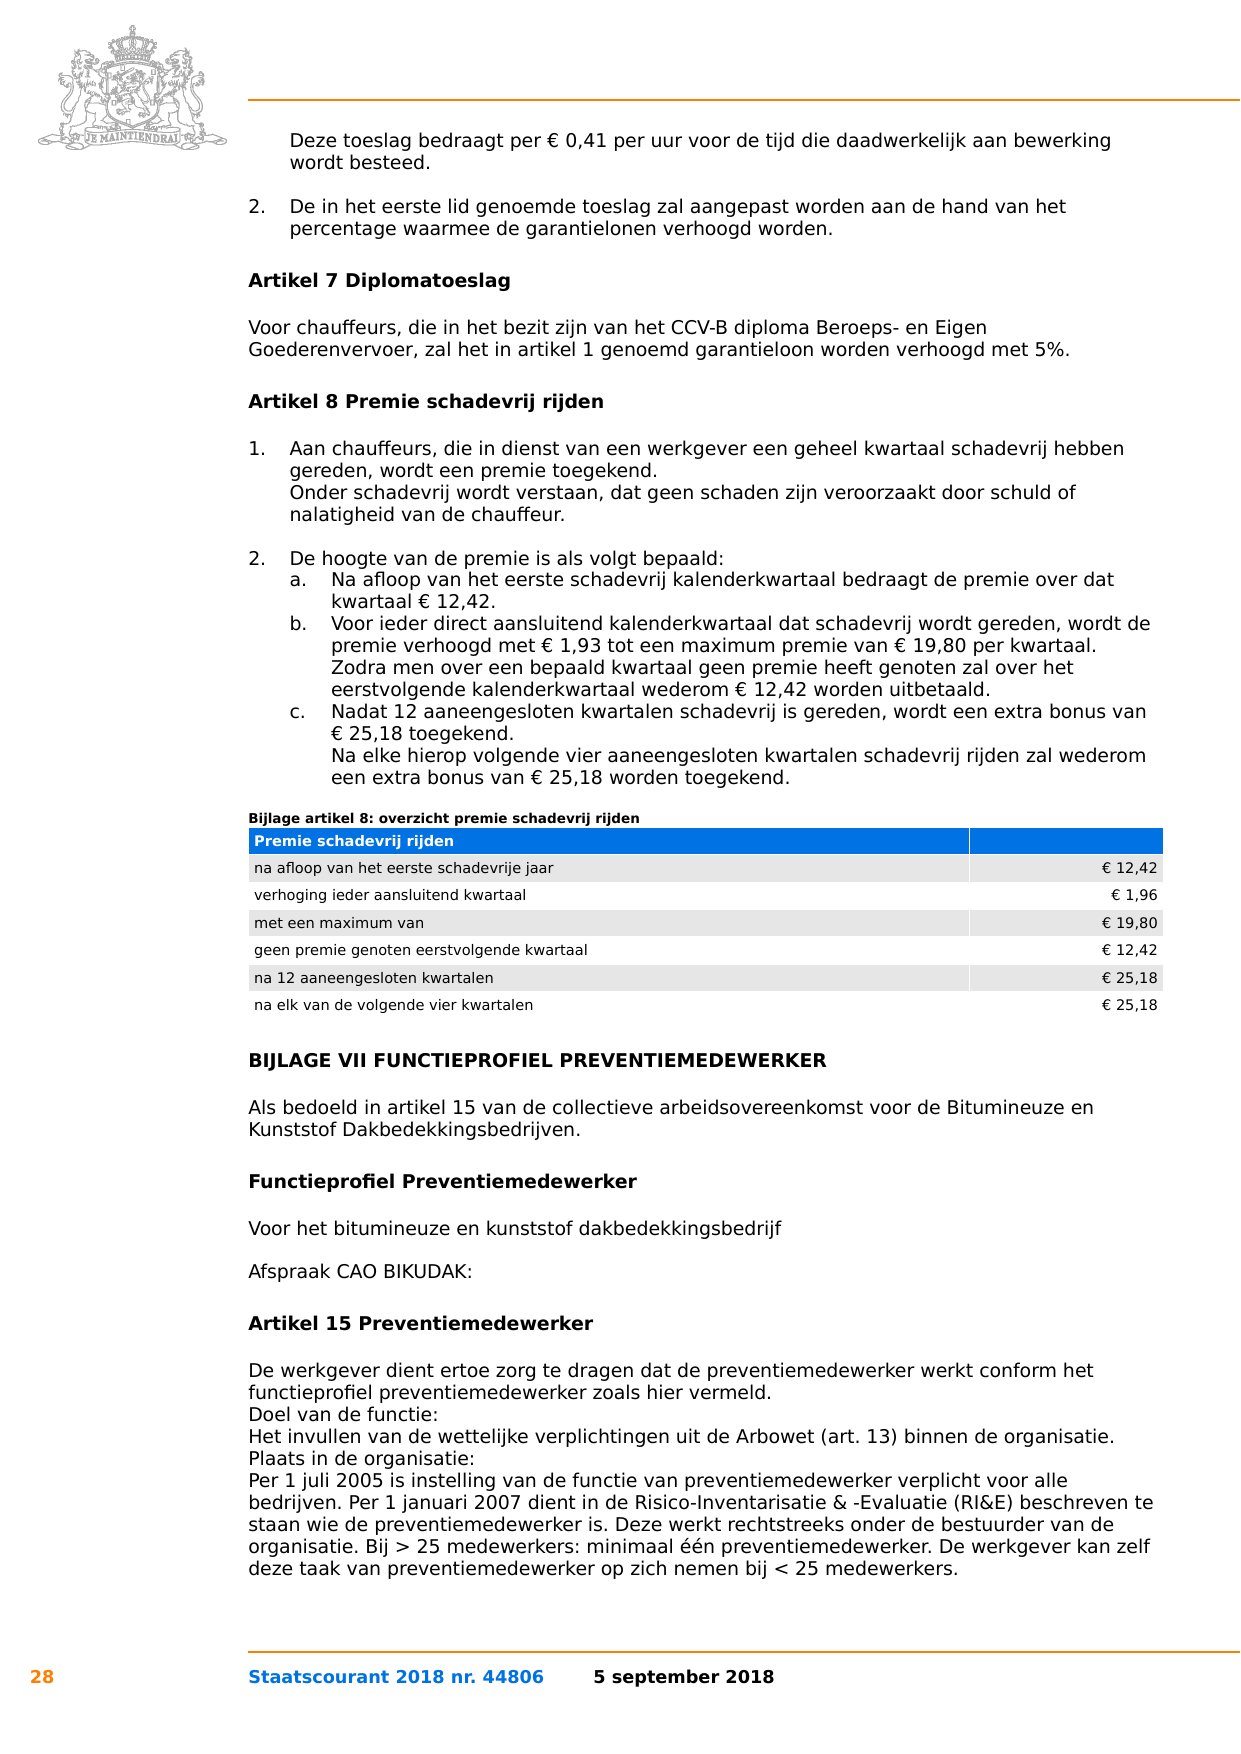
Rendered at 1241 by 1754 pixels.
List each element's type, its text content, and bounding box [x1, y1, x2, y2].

subtitle Artikel 7 Diplomatoeslag [248, 270, 1163, 292]
subtitle BIJLAGE VII FUNCTIEPROFIEL PREVENTIEMEDEWERKER [248, 1049, 1163, 1072]
text Zodra men over een bepaald kwartaal geen premie heeft genoten zal over het eerstvolgende kalenderkwartaal wederom € 12,42 worden uitbetaald. [331, 657, 1163, 701]
text a. Na afloop van het eerste schadevrij kalenderkwartaal bedraagt de premie over dat kwartaal € 12,42. [289, 569, 1163, 613]
table_cell € 25,18 [970, 992, 1163, 1018]
text c. Nadat 12 aaneengesloten kwartalen schadevrij is gereden, wordt een extra bonus van € 25,18 toegekend. [289, 701, 1163, 745]
text Voor het bitumineuze en kunststof dakbedekkingsbedrijf [248, 1217, 1163, 1239]
text 2. De in het eerste lid genoemde toeslag zal aangepast worden aan de hand van het percentage waarmee de garantielonen verhoogd worden. [248, 196, 1163, 240]
subtitle Functieprofiel Preventiemedewerker [248, 1171, 1163, 1192]
table_cell na 12 aaneengesloten kwartalen [249, 965, 969, 991]
table_cell € 25,18 [970, 965, 1163, 991]
text Afspraak CAO BIKUDAK: [248, 1261, 1163, 1283]
table_header Bijlage artikel 8: overzicht premie schadevrij rijden [248, 811, 1163, 827]
text 1. Aan chauffeurs, die in dienst van een werkgever een geheel kwartaal schadevrij hebben gereden, wordt een premie toegekend. [248, 438, 1163, 482]
table_cell [970, 828, 1163, 854]
table_cell met een maximum van [249, 910, 969, 936]
subtitle Artikel 8 Premie schadevrij rijden [248, 391, 1163, 413]
text 2. De hoogte van de premie is als volgt bepaald: [248, 547, 1163, 569]
table_cell € 19,80 [970, 910, 1163, 936]
table_cell verhoging ieder aansluitend kwartaal [249, 883, 969, 909]
picture [38, 25, 227, 150]
subtitle Artikel 15 Preventiemedewerker [248, 1313, 1163, 1335]
text De werkgever dient ertoe zorg te dragen dat de preventiemedewerker werkt conform het functieprofiel preventiemedewerker zoals hier vermeld. [248, 1360, 1163, 1404]
text Per 1 juli 2005 is instelling van de functie van preventiemedewerker verplicht voor alle bedrijven. Per 1 januari 2007 dient in de Risico-Inventarisatie & -Evaluatie (RI&E) beschreven te staan wie de preventiemedewerker is. Deze werkt rechtstreeks onder de bestuurder van de organisatie. Bij > 25 medewerkers: minimaal één preventiemedewerker. De werkgever kan zelf deze taak van preventiemedewerker op zich nemen bij < 25 medewerkers. [248, 1470, 1163, 1580]
table_cell geen premie genoten eerstvolgende kwartaal [249, 938, 969, 964]
table_cell na elk van de volgende vier kwartalen [249, 992, 969, 1018]
text Het invullen van de wettelijke verplichtingen uit de Arbowet (art. 13) binnen de organisatie. [248, 1426, 1163, 1448]
text b. Voor ieder direct aansluitend kalenderkwartaal dat schadevrij wordt gereden, wordt de premie verhoogd met € 1,93 tot een maximum premie van € 19,80 per kwartaal. [289, 613, 1163, 657]
text Voor chauffeurs, die in het bezit zijn van het CCV-B diploma Beroeps- en Eigen Goederenvervoer, zal het in artikel 1 genoemd garantieloon worden verhoogd met 5%. [248, 317, 1163, 361]
text Plaats in de organisatie: [248, 1448, 1163, 1470]
text Onder schadevrij wordt verstaan, dat geen schaden zijn veroorzaakt door schuld of nalatigheid van de chauffeur. [289, 482, 1163, 526]
table_cell € 1,96 [970, 883, 1163, 909]
table_cell € 12,42 [970, 938, 1163, 964]
text Als bedoeld in artikel 15 van de collectieve arbeidsovereenkomst voor de Bitumineuze en Kunststof Dakbedekkingsbedrijven. [248, 1097, 1163, 1141]
text Deze toeslag bedraagt per € 0,41 per uur voor de tijd die daadwerkelijk aan bewerking wordt besteed. [289, 130, 1163, 174]
text Doel van de functie: [248, 1404, 1163, 1426]
text Na elke hierop volgende vier aaneengesloten kwartalen schadevrij rijden zal wederom een extra bonus van € 25,18 worden toegekend. [331, 745, 1163, 789]
table_cell Premie schadevrij rijden [249, 828, 969, 854]
table_cell € 12,42 [970, 855, 1163, 882]
table_cell na afloop van het eerste schadevrije jaar [249, 855, 969, 882]
